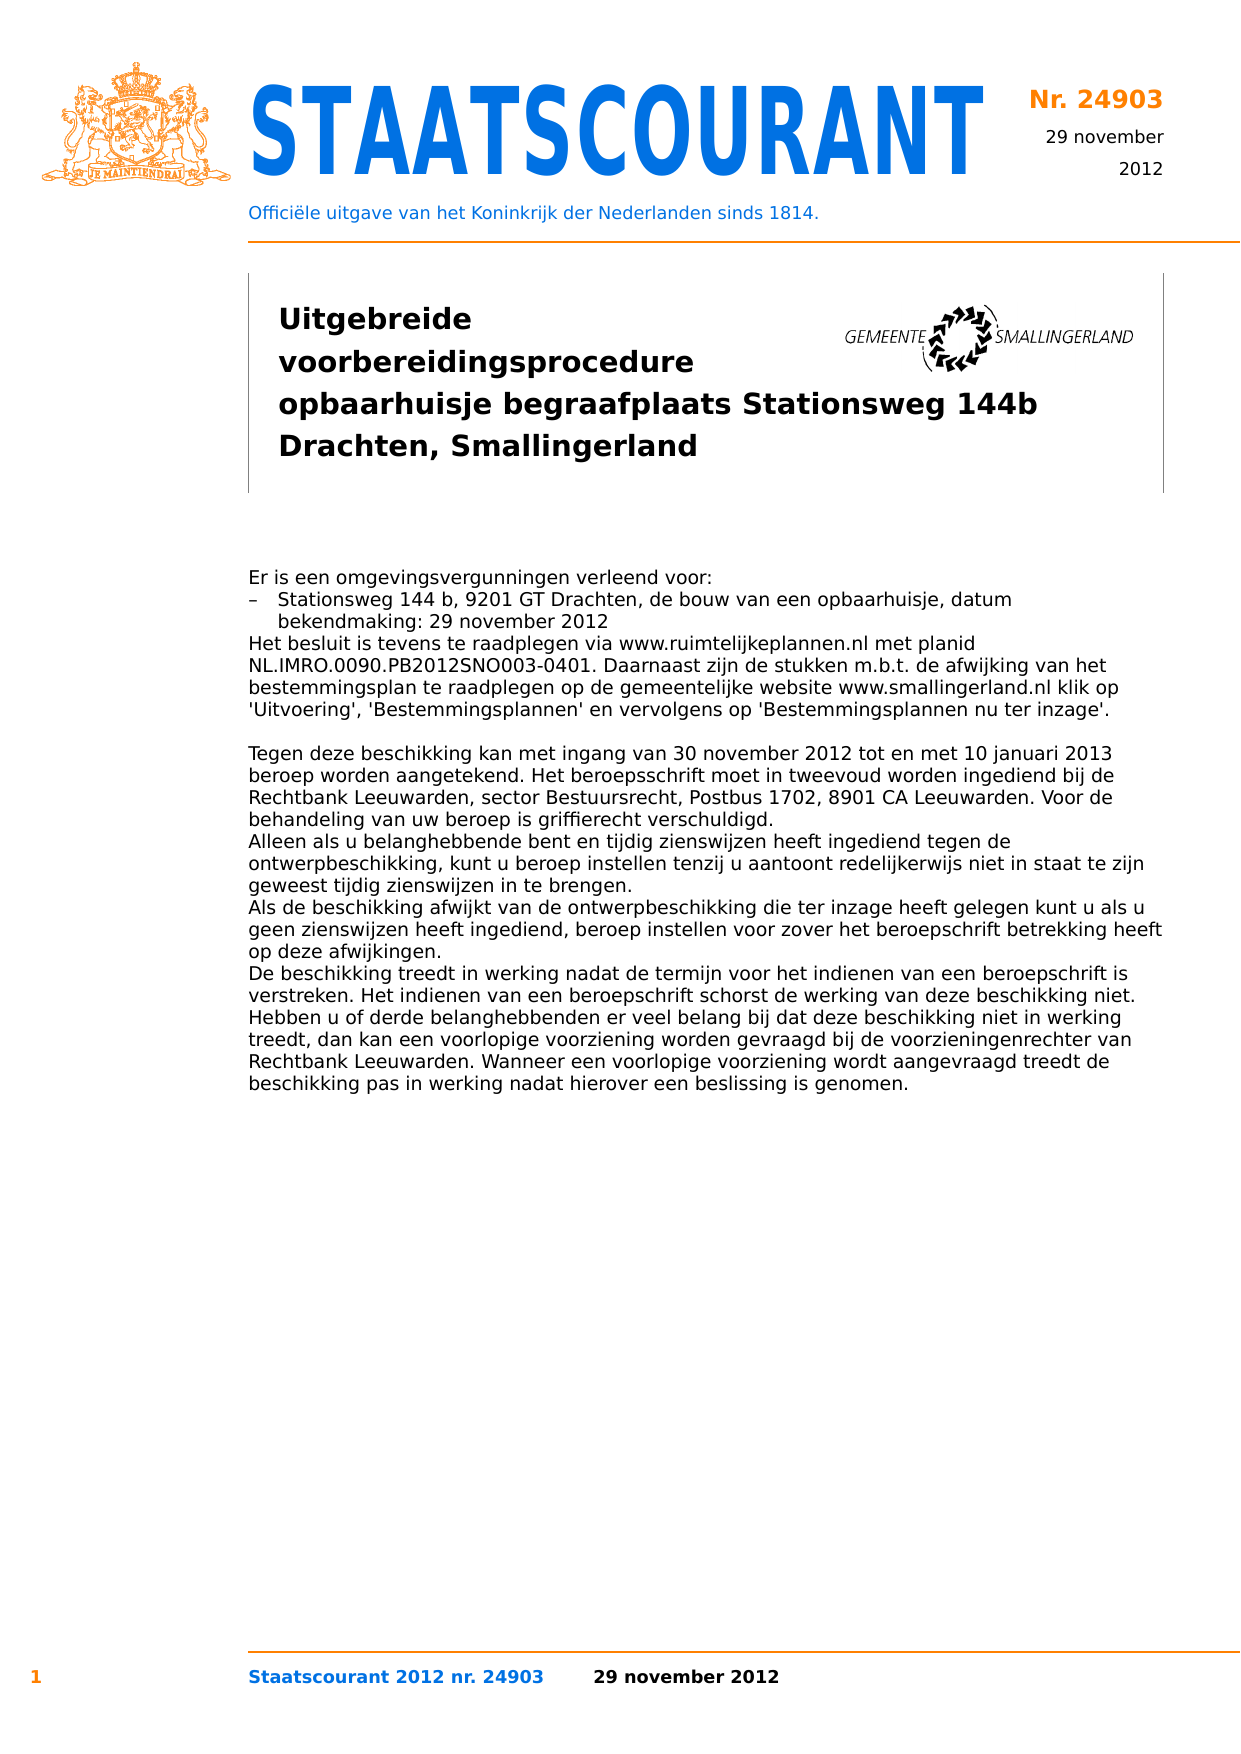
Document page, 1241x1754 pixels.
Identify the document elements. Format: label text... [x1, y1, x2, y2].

picture [41, 62, 231, 186]
table_header [25, 62, 248, 241]
table_cell Officiële uitgave van het Koninkrijk der Nederlanden sinds 1814. [248, 203, 1240, 241]
table_cell 2012 [998, 153, 1240, 203]
table_cell 29 november [998, 121, 1240, 153]
text De beschikking treedt in werking nadat de termijn voor het indienen van een beroepschrift is verstreken. Het indienen van een beroepschrift schorst de werking van deze beschikking niet. Hebben u of derde belanghebbenden er veel belang bij dat deze beschikking niet in werking treedt, dan kan een voorlopige voorziening worden gevraagd bij de voorzieningenrechter van Rechtbank Leeuwarden. Wanneer een voorlopige voorziening wordt aangevraagd treedt de beschikking pas in werking nadat hierover een beslissing is genomen. [248, 963, 1163, 1094]
table_header STAATSCOURANT [248, 62, 998, 203]
text Er is een omgevingsvergunningen verleend voor: [248, 567, 1163, 589]
text Het besluit is tevens te raadplegen via www.ruimtelijkeplannen.nl met planid NL.IMRO.0090.PB2012SNO003-0401. Daarnaast zijn de stukken m.b.t. de afwijking van het bestemmingsplan te raadplegen op de gemeentelijke website www.smallingerland.nl klik op 'Uitvoering', 'Bestemmingsplannen' en vervolgens op 'Bestemmingsplannen nu ter inzage'. [248, 633, 1163, 721]
text – Stationsweg 144 b, 9201 GT Drachten, de bouw van een opbaarhuisje, datum bekendmaking: 29 november 2012 [248, 589, 1163, 633]
text Alleen als u belanghebbende bent en tijdig zienswijzen heeft ingediend tegen de ontwerpbeschikking, kunt u beroep instellen tenzij u aantoont redelijkerwijs niet in staat te zijn geweest tijdig zienswijzen in te brengen. [248, 831, 1163, 897]
table_header Nr. 24903 [998, 62, 1240, 121]
text Als de beschikking afwijkt van de ontwerpbeschikking die ter inzage heeft gelegen kunt u als u geen zienswijzen heeft ingediend, beroep instellen voor zover het beroepschrift betrekking heeft op deze afwijkingen. [248, 897, 1163, 963]
text Tegen deze beschikking kan met ingang van 30 november 2012 tot en met 10 januari 2013 beroep worden aangetekend. Het beroepsschrift moet in tweevoud worden ingediend bij de Rechtbank Leeuwarden, sector Bestuursrecht, Postbus 1702, 8901 CA Leeuwarden. Voor de behandeling van uw beroep is griffierecht verschuldigd. [248, 743, 1163, 831]
picture [844, 302, 1134, 374]
subtitle Uitgebreide voorbereidingsprocedure opbaarhuisje begraafplaats Stationsweg 144b Drachten, Smallingerland [249, 273, 1163, 493]
